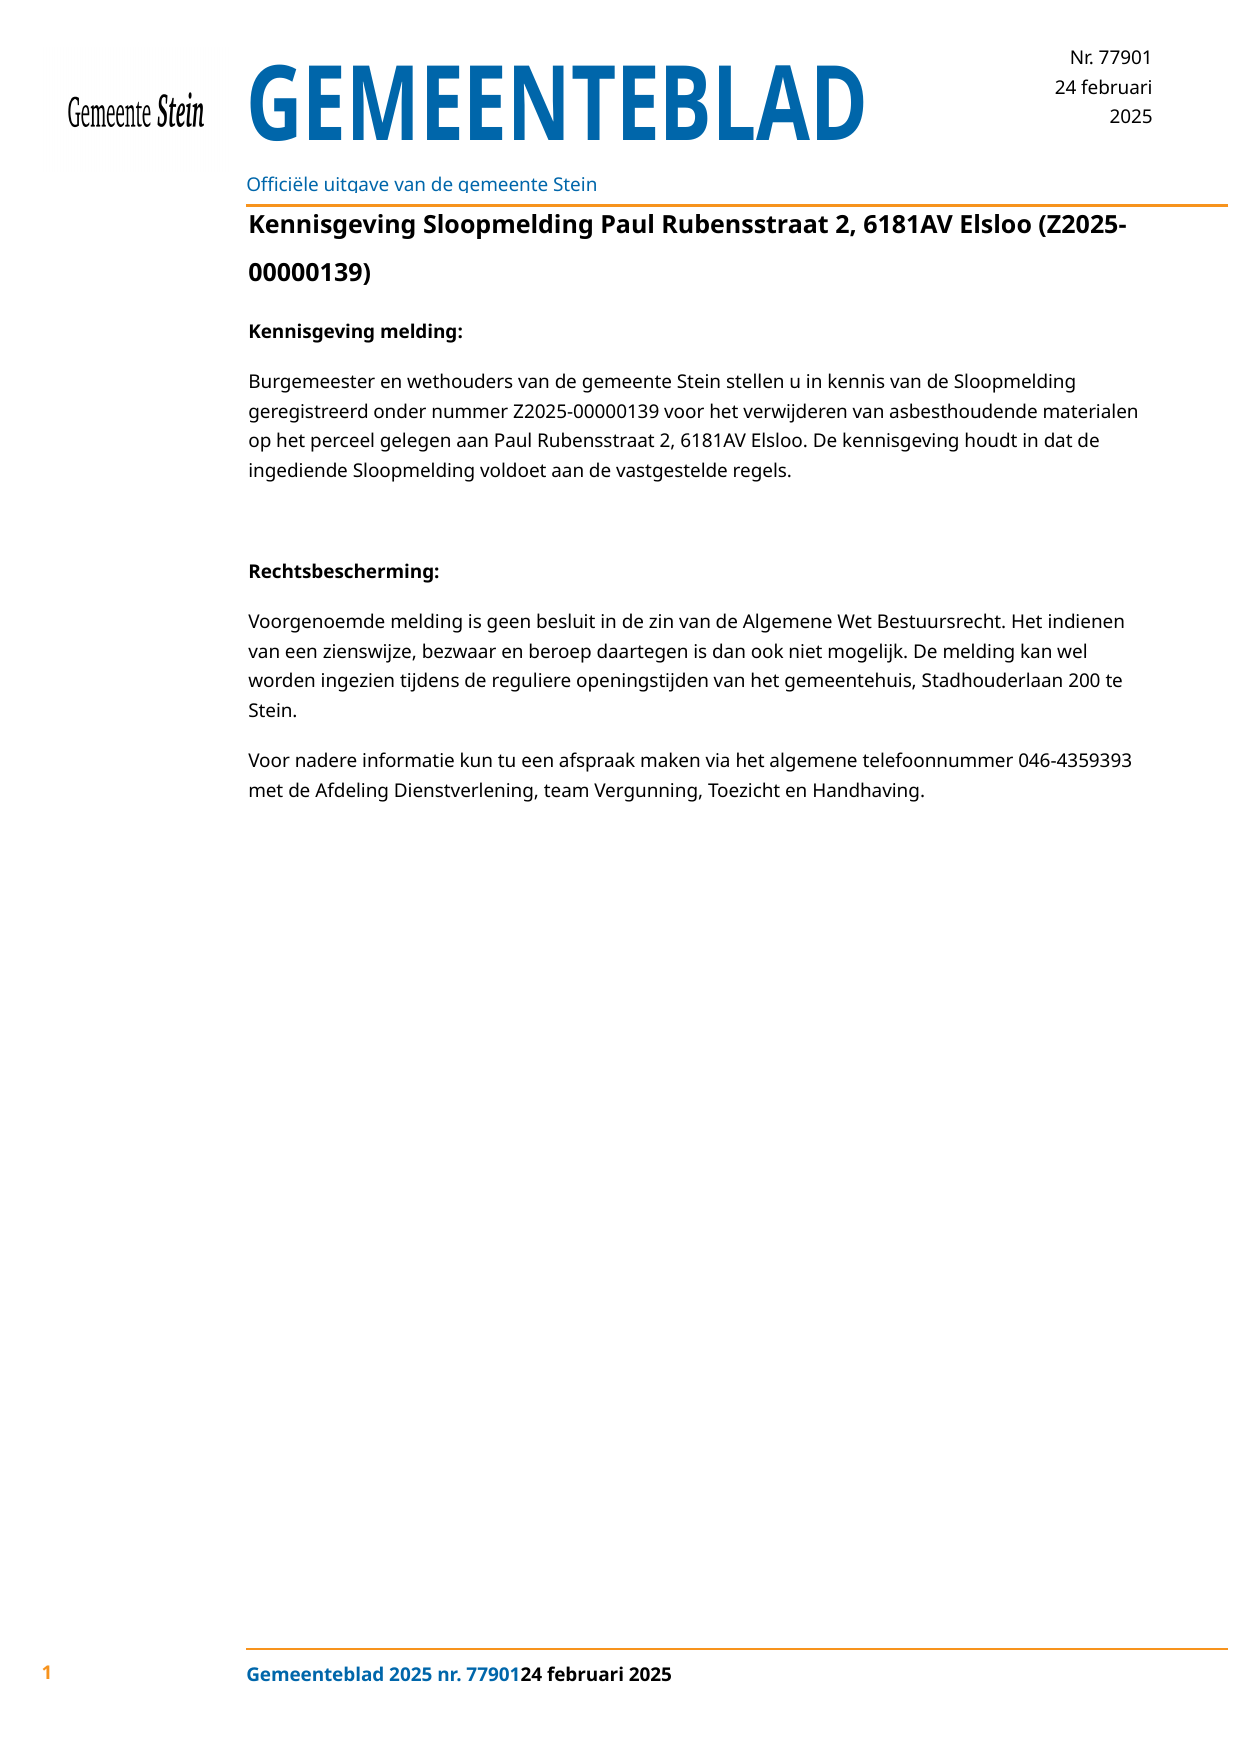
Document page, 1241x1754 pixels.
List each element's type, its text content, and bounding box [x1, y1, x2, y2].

text Kennisgeving Sloopmelding Paul Rubensstraat 2, 6181AV Elsloo (Z2025-00000139) [248, 207, 1152, 288]
picture [41, 47, 231, 172]
text Kennisgeving melding: [248, 318, 1152, 344]
text Voorgenoemde melding is geen besluit in de zin van de Algemene Wet Bestuursrecht. Het indienen van een zienswijze, bezwaar en beroep daartegen is dan ook niet mogelijk. De melding kan wel worden ingezien tijdens de reguliere openingstijden van het gemeentehuis, Stadhouderlaan 200 te Stein. [248, 608, 1152, 723]
text Burgemeester en wethouders van de gemeente Stein stellen u in kennis van de Sloopmelding geregistreerd onder nummer Z2025-00000139 voor het verwijderen van asbesthoudende materialen op het perceel gelegen aan Paul Rubensstraat 2, 6181AV Elsloo. De kennisgeving houdt in dat de ingediende Sloopmelding voldoet aan de vastgestelde regels. [248, 368, 1152, 483]
text Voor nadere informatie kun tu een afspraak maken via het algemene telefoonnummer 046-4359393 met de Afdeling Dienstverlening, team Vergunning, Toezicht en Handhaving. [248, 747, 1152, 803]
text Rechtsbescherming: [248, 558, 1152, 584]
